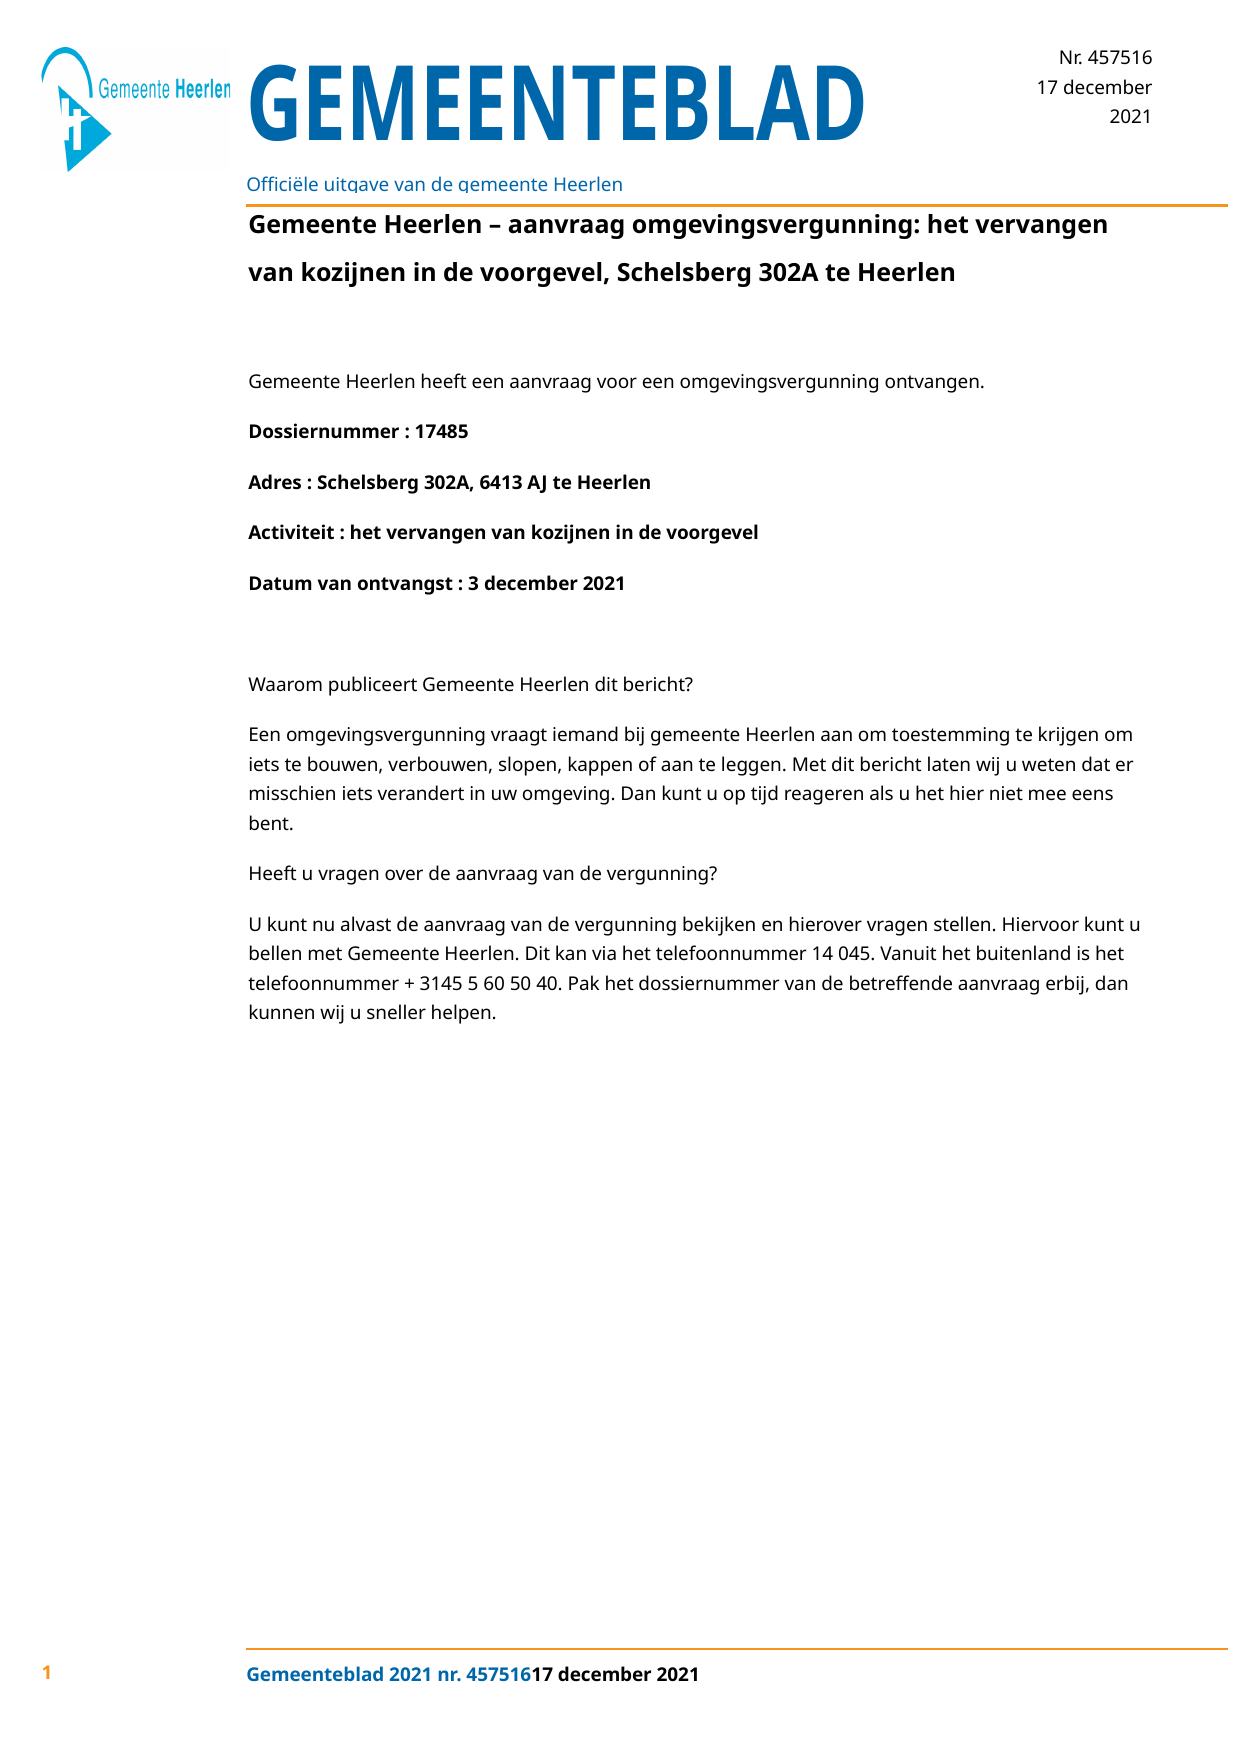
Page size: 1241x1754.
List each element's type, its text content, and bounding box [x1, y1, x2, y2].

text Gemeente Heerlen – aanvraag omgevingsvergunning: het vervangen van kozijnen in de voorgevel, Schelsberg 302A te Heerlen [248, 207, 1152, 288]
text Adres : Schelsberg 302A, 6413 AJ te Heerlen [248, 469, 1152, 495]
text Activiteit : het vervangen van kozijnen in de voorgevel [248, 519, 1152, 545]
text U kunt nu alvast de aanvraag van de vergunning bekijken en hierover vragen stellen. Hiervoor kunt u bellen met Gemeente Heerlen. Dit kan via het telefoonnummer 14 045. Vanuit het buitenland is het telefoonnummer + 3145 5 60 50 40. Pak het dossiernummer van de betreffende aanvraag erbij, dan kunnen wij u sneller helpen. [248, 911, 1152, 1025]
text Een omgevingsvergunning vraagt iemand bij gemeente Heerlen aan om toestemming te krijgen om iets te bouwen, verbouwen, slopen, kappen of aan te leggen. Met dit bericht laten wij u weten dat er misschien iets verandert in uw omgeving. Dan kunt u op tijd reageren als u het hier niet mee eens bent. [248, 721, 1152, 836]
picture [41, 47, 231, 172]
text Waarom publiceert Gemeente Heerlen dit bericht? [248, 671, 1152, 697]
text Heeft u vragen over de aanvraag van de vergunning? [248, 860, 1152, 886]
text Dossiernummer : 17485 [248, 419, 1152, 444]
picture [41, 47, 59, 70]
text Datum van ontvangst : 3 december 2021 [248, 570, 1152, 596]
text Gemeente Heerlen heeft een aanvraag voor een omgevingsvergunning ontvangen. [248, 368, 1152, 394]
